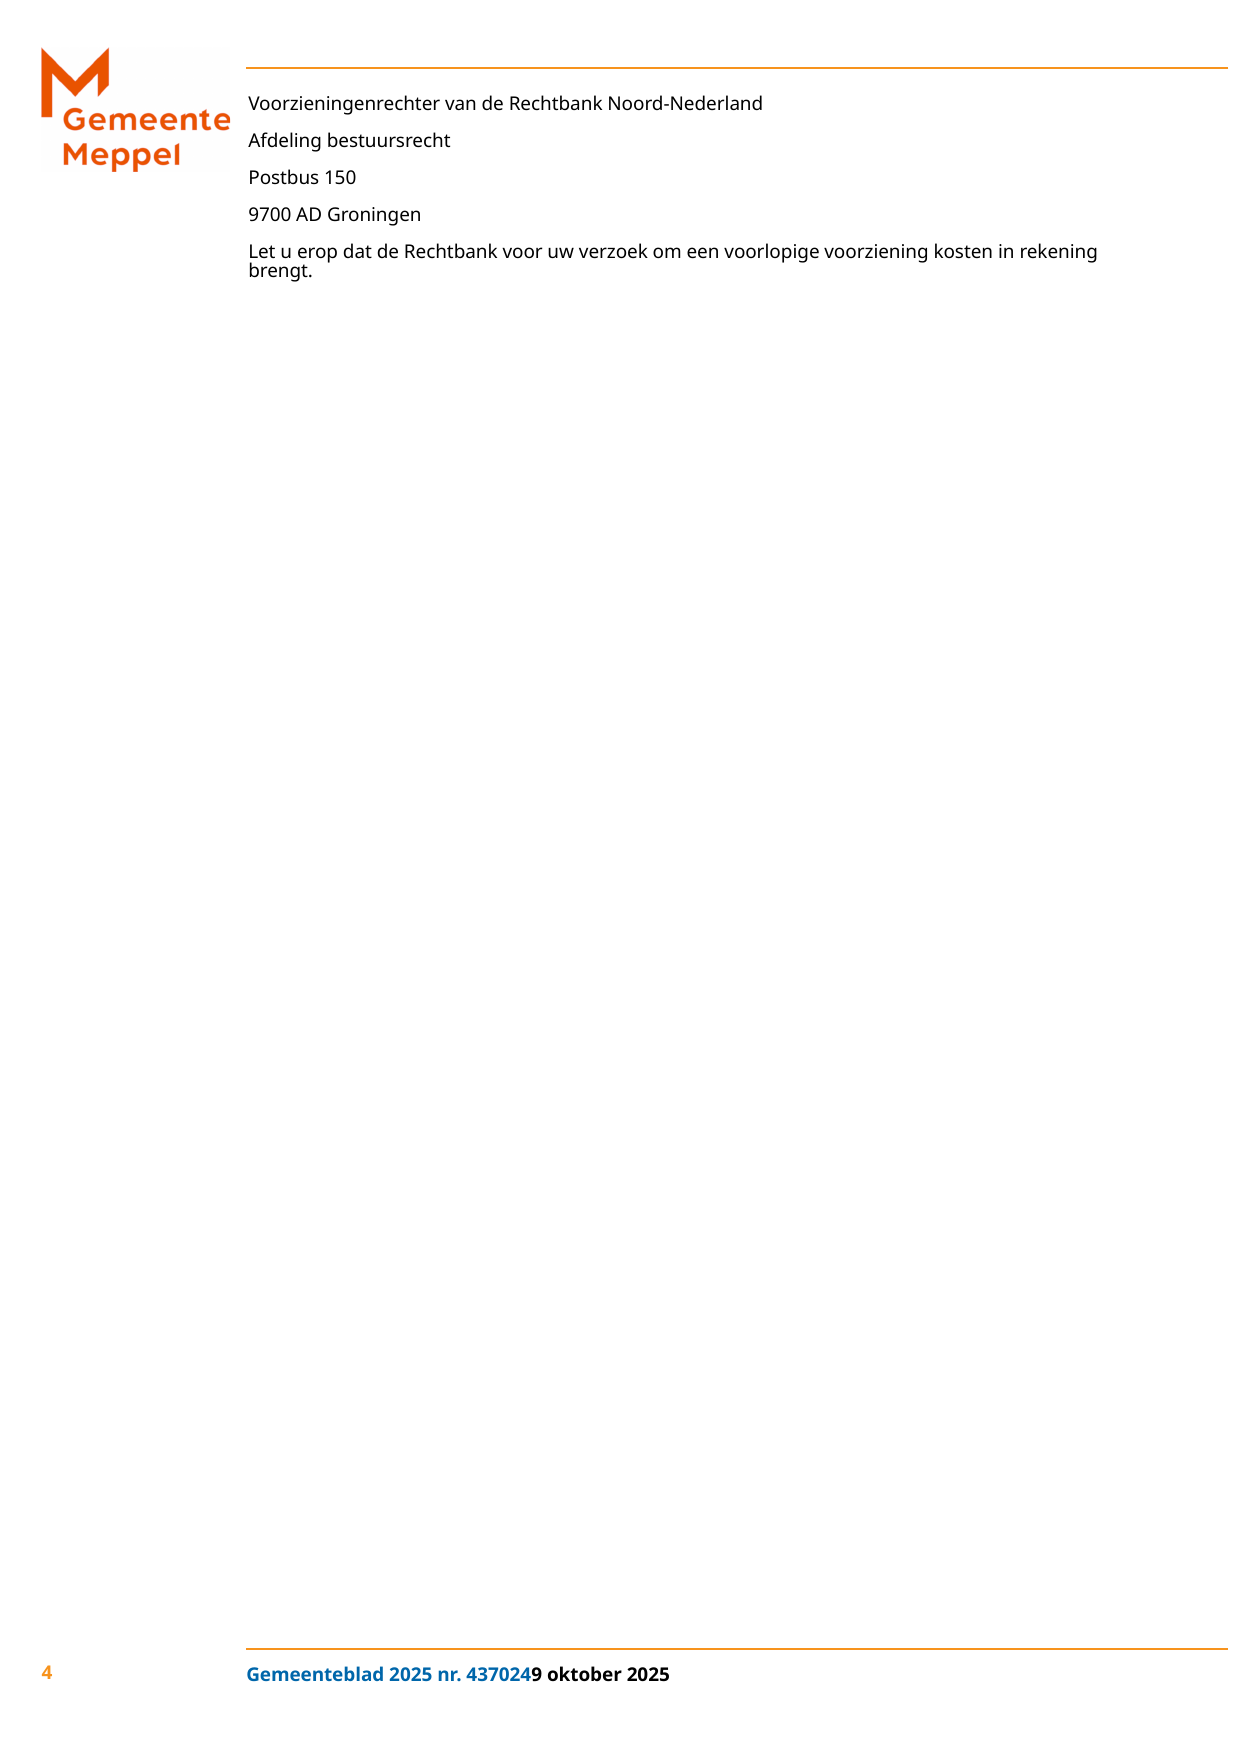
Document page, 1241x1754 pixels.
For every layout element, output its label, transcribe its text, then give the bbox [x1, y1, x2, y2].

text Let u erop dat de Rechtbank voor uw verzoek om een voorlopige voorziening kosten in rekening brengt. [248, 243, 1152, 281]
text 9700 AD Groningen [248, 206, 1152, 225]
text Afdeling bestuursrecht [248, 132, 1152, 151]
text Postbus 150 [248, 169, 1152, 188]
text Voorzieningenrechter van de Rechtbank Noord-Nederland [248, 95, 1152, 114]
picture [41, 47, 231, 172]
